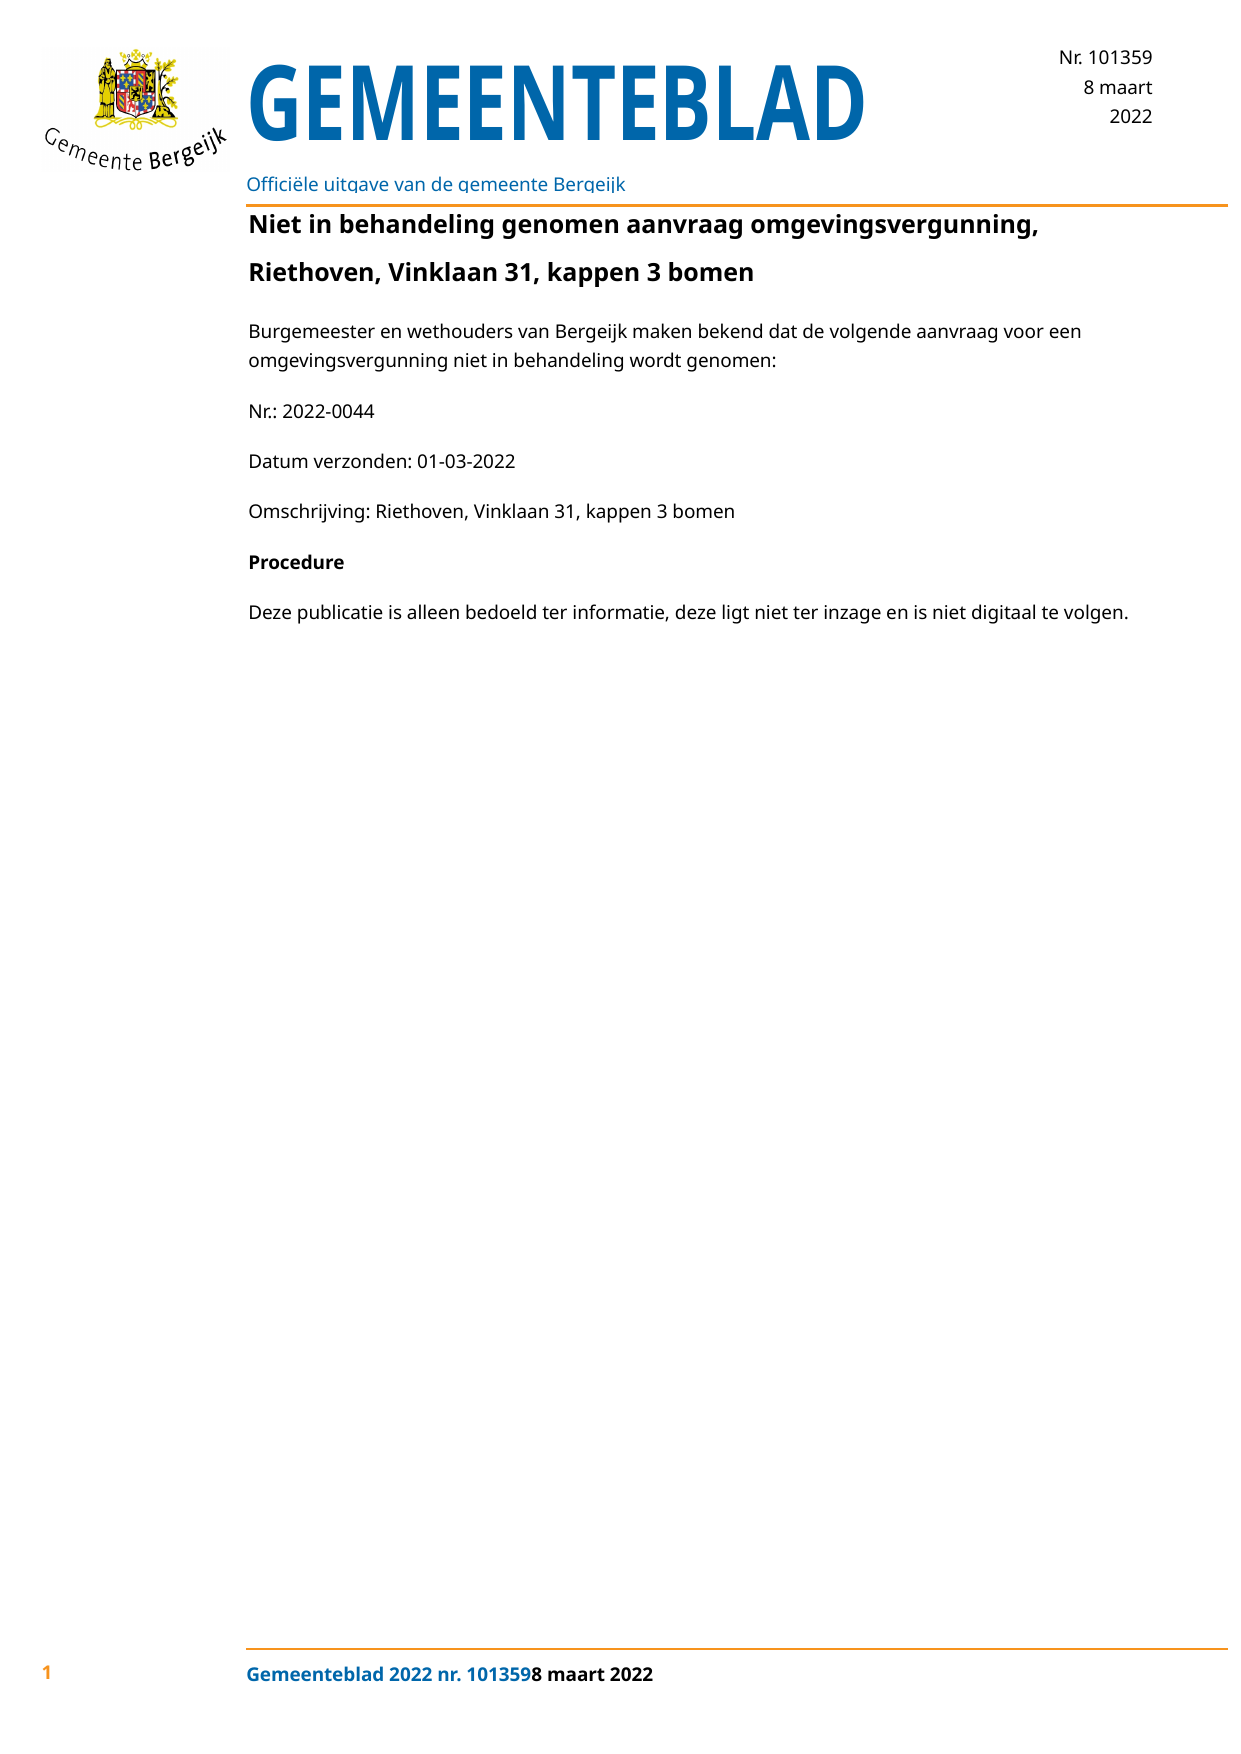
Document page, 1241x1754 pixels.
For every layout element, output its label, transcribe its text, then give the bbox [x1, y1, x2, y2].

text Omschrijving: Riethoven, Vinklaan 31, kappen 3 bomen [248, 499, 1152, 524]
text Datum verzonden: 01-03-2022 [248, 448, 1152, 474]
picture [41, 47, 231, 172]
text Niet in behandeling genomen aanvraag omgevingsvergunning, Riethoven, Vinklaan 31, kappen 3 bomen [248, 207, 1152, 288]
text Nr.: 2022-0044 [248, 398, 1152, 424]
text Procedure [248, 549, 1152, 575]
text Burgemeester en wethouders van Bergeijk maken bekend dat de volgende aanvraag voor een omgevingsvergunning niet in behandeling wordt genomen: [248, 318, 1152, 373]
text Deze publicatie is alleen bedoeld ter informatie, deze ligt niet ter inzage en is niet digitaal te volgen. [248, 599, 1152, 625]
